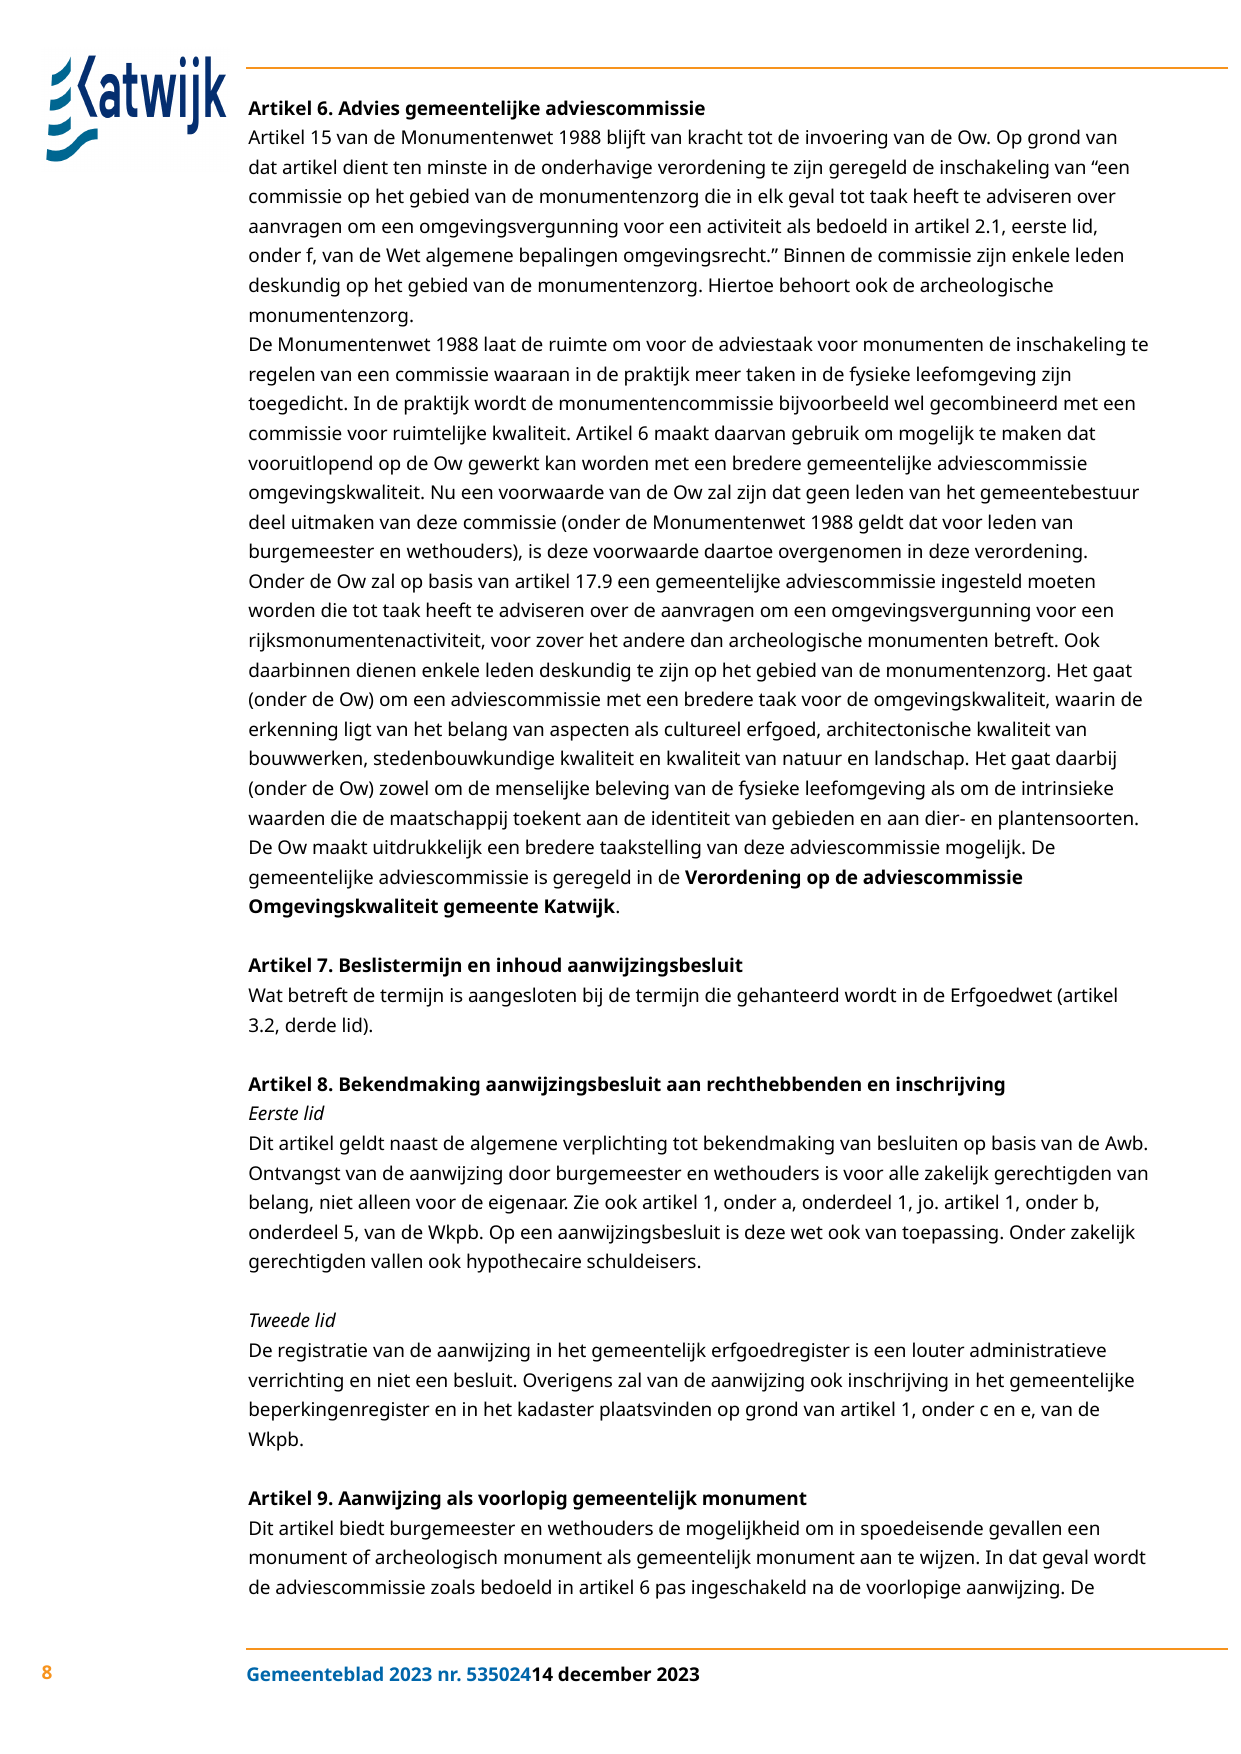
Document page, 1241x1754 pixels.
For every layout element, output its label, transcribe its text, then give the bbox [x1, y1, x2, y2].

text Wat betreft de termijn is aangesloten bij de termijn die gehanteerd wordt in de Erfgoedwet (artikel 3.2, derde lid). [248, 982, 1152, 1038]
text Artikel 6. Advies gemeentelijke adviescommissie [248, 95, 1152, 121]
text Onder de Ow zal op basis van artikel 17.9 een gemeentelijke adviescommissie ingesteld moeten worden die tot taak heeft te adviseren over de aanvragen om een omgevingsvergunning voor een rijksmonumentenactiviteit, voor zover het andere dan archeologische monumenten betreft. Ook daarbinnen dienen enkele leden deskundig te zijn op het gebied van de monumentenzorg. Het gaat (onder de Ow) om een adviescommissie met een bredere taak voor de omgevingskwaliteit, waarin de erkenning ligt van het belang van aspecten als cultureel erfgoed, architectonische kwaliteit van bouwwerken, stedenbouwkundige kwaliteit en kwaliteit van natuur en landschap. Het gaat daarbij (onder de Ow) zowel om de menselijke beleving van de fysieke leefomgeving als om de intrinsieke waarden die de maatschappij toekent aan de identiteit van gebieden en aan dier- en plantensoorten. De Ow maakt uitdrukkelijk een bredere taakstelling van deze adviescommissie mogelijk. De gemeentelijke adviescommissie is geregeld in de Verordening op de adviescommissie Omgevingskwaliteit gemeente Katwijk. [248, 568, 1152, 919]
picture [41, 47, 231, 172]
text De registratie van de aanwijzing in het gemeentelijk erfgoedregister is een louter administratieve verrichting en niet een besluit. Overigens zal van de aanwijzing ook inschrijving in het gemeentelijke beperkingenregister en in het kadaster plaatsvinden op grond van artikel 1, onder c en e, van de Wkpb. [248, 1337, 1152, 1452]
text De Monumentenwet 1988 laat de ruimte om voor de adviestaak voor monumenten de inschakeling te regelen van een commissie waaraan in de praktijk meer taken in de fysieke leefomgeving zijn toegedicht. In de praktijk wordt de monumentencommissie bijvoorbeeld wel gecombineerd met een commissie voor ruimtelijke kwaliteit. Artikel 6 maakt daarvan gebruik om mogelijk te maken dat vooruitlopend op de Ow gewerkt kan worden met een bredere gemeentelijke adviescommissie omgevingskwaliteit. Nu een voorwaarde van de Ow zal zijn dat geen leden van het gemeentebestuur deel uitmaken van deze commissie (onder de Monumentenwet 1988 geldt dat voor leden van burgemeester en wethouders), is deze voorwaarde daartoe overgenomen in deze verordening. [248, 331, 1152, 564]
text Artikel 9. Aanwijzing als voorlopig gemeentelijk monument [248, 1485, 1152, 1511]
text Artikel 15 van de Monumentenwet 1988 blijft van kracht tot de invoering van de Ow. Op grond van dat artikel dient ten minste in de onderhavige verordening te zijn geregeld de inschakeling van “een commissie op het gebied van de monumentenzorg die in elk geval tot taak heeft te adviseren over aanvragen om een omgevingsvergunning voor een activiteit als bedoeld in artikel 2.1, eerste lid, onder f, van de Wet algemene bepalingen omgevingsrecht.” Binnen de commissie zijn enkele leden deskundig op het gebied van de monumentenzorg. Hiertoe behoort ook de archeologische monumentenzorg. [248, 124, 1152, 328]
text Artikel 7. Beslistermijn en inhoud aanwijzingsbesluit [248, 953, 1152, 978]
text Artikel 8. Bekendmaking aanwijzingsbesluit aan rechthebbenden en inschrijving [248, 1071, 1152, 1097]
text Dit artikel biedt burgemeester en wethouders de mogelijkheid om in spoedeisende gevallen een monument of archeologisch monument als gemeentelijk monument aan te wijzen. In dat geval wordt de adviescommissie zoals bedoeld in artikel 6 pas ingeschakeld na de voorlopige aanwijzing. De [248, 1515, 1152, 1600]
text Eerste lid [248, 1101, 1152, 1126]
text Tweede lid [248, 1308, 1152, 1333]
text Dit artikel geldt naast de algemene verplichting tot bekendmaking van besluiten op basis van de Awb. Ontvangst van de aanwijzing door burgemeester en wethouders is voor alle zakelijk gerechtigden van belang, niet alleen voor de eigenaar. Zie ook artikel 1, onder a, onderdeel 1, jo. artikel 1, onder b, onderdeel 5, van de Wkpb. Op een aanwijzingsbesluit is deze wet ook van toepassing. Onder zakelijk gerechtigden vallen ook hypothecaire schuldeisers. [248, 1130, 1152, 1274]
